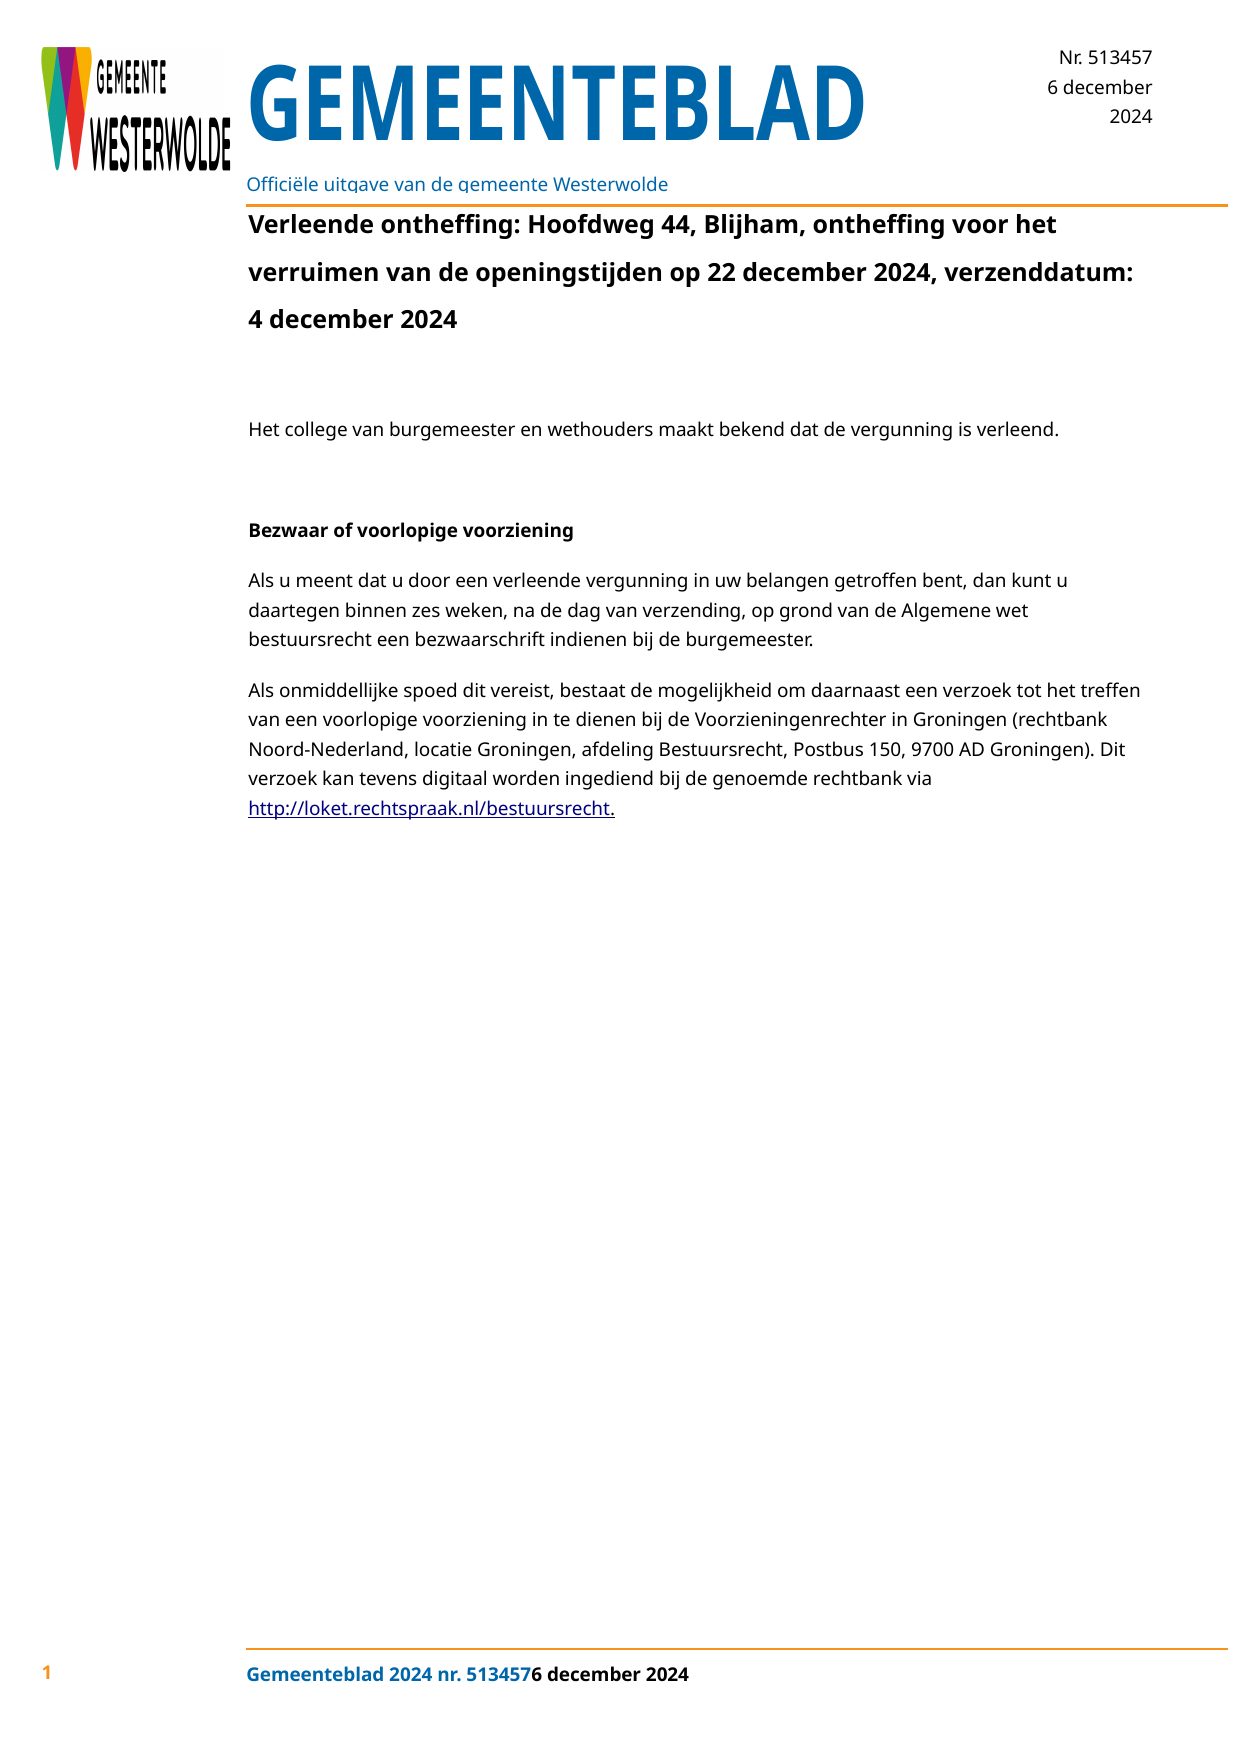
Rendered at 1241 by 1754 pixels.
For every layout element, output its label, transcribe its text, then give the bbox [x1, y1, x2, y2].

text Bezwaar of voorlopige voorziening [248, 517, 1152, 542]
text Als onmiddellijke spoed dit vereist, bestaat de mogelijkheid om daarnaast een verzoek tot het treffen van een voorlopige voorziening in te dienen bij de Voorzieningenrechter in Groningen (rechtbank Noord-Nederland, locatie Groningen, afdeling Bestuursrecht, Postbus 150, 9700 AD Groningen). Dit verzoek kan tevens digitaal worden ingediend bij de genoemde rechtbank via http://loket.rechtspraak.nl/bestuursrecht. [248, 677, 1152, 821]
text Het college van burgemeester en wethouders maakt bekend dat de vergunning is verleend. [248, 416, 1152, 442]
text Verleende ontheffing: Hoofdweg 44, Blijham, ontheffing voor het verruimen van de openingstijden op 22 december 2024, verzenddatum: 4 december 2024 [248, 207, 1152, 336]
text Als u meent dat u door een verleende vergunning in uw belangen getroffen bent, dan kunt u daartegen binnen zes weken, na de dag van verzending, op grond van de Algemene wet bestuursrecht een bezwaarschrift indienen bij de burgemeester. [248, 567, 1152, 652]
picture [41, 47, 231, 172]
